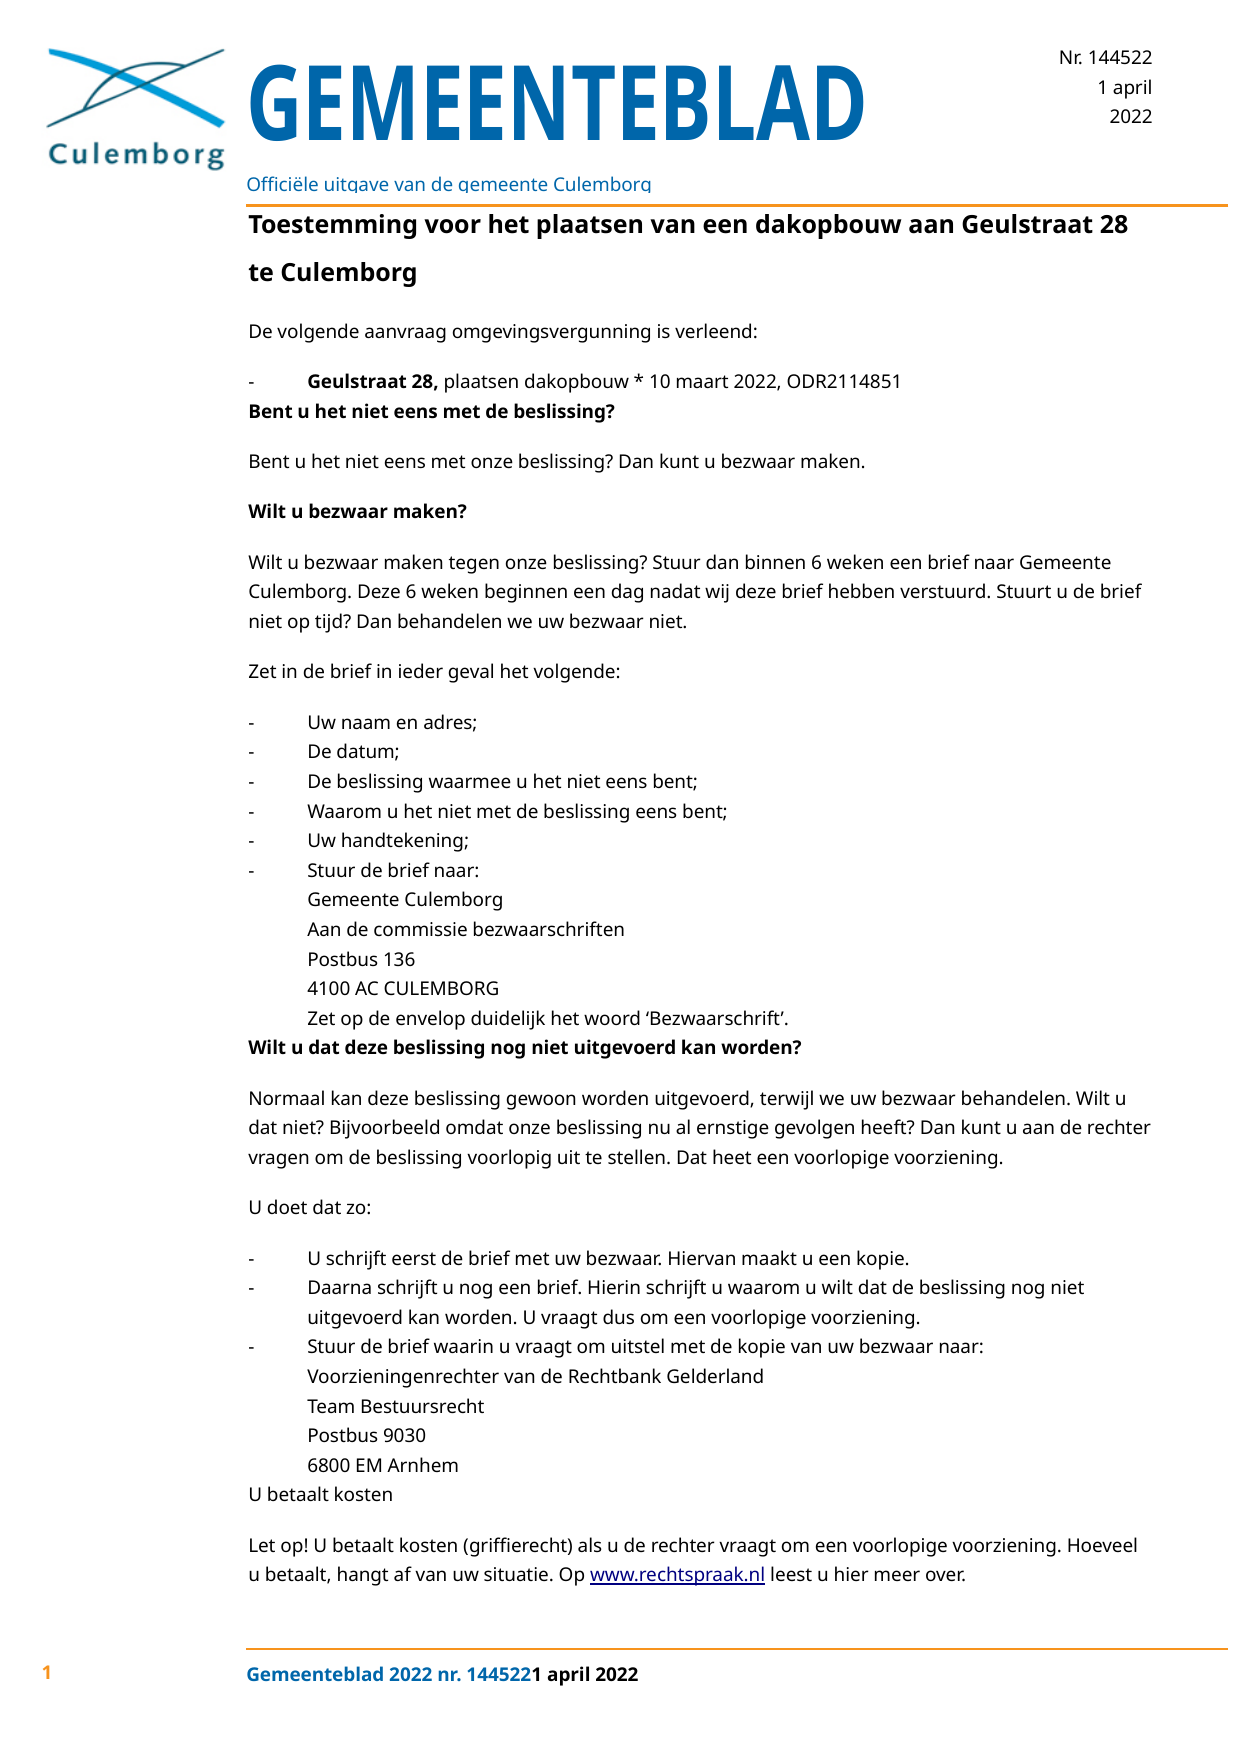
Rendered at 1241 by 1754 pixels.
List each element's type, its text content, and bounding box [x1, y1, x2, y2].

text Zet in de brief in ieder geval het volgende: [248, 659, 1152, 684]
text Wilt u bezwaar maken? [248, 499, 1152, 524]
text U doet dat zo: [248, 1194, 1152, 1220]
picture [41, 47, 231, 172]
list Waarom u het niet met de beslissing eens bent; [248, 798, 1152, 824]
list Postbus 136 [248, 946, 1152, 972]
list Team Bestuursrecht [248, 1393, 1152, 1419]
text De volgende aanvraag omgevingsvergunning is verleend: [248, 318, 1152, 344]
list 4100 AC CULEMBORG [248, 975, 1152, 1001]
list De datum; [248, 739, 1152, 764]
list Gemeente Culemborg [248, 887, 1152, 912]
text Bent u het niet eens met onze beslissing? Dan kunt u bezwaar maken. [248, 448, 1152, 474]
list Postbus 9030 [248, 1422, 1152, 1448]
text Let op! U betaalt kosten (griffierecht) als u de rechter vraagt om een voorlopige voorziening. Hoeveel u betaalt, hangt af van uw situatie. Op www.rechtspraak.nl leest u hier meer over. [248, 1532, 1152, 1587]
list Geulstraat 28, plaatsen dakopbouw * 10 maart 2022, ODR2114851 [248, 368, 1152, 394]
list U schrijft eerst de brief met uw bezwaar. Hiervan maakt u een kopie. [248, 1245, 1152, 1271]
text Toestemming voor het plaatsen van een dakopbouw aan Geulstraat 28 te Culemborg [248, 207, 1152, 288]
text U betaalt kosten [248, 1482, 1152, 1507]
list De beslissing waarmee u het niet eens bent; [248, 768, 1152, 794]
text Wilt u dat deze beslissing nog niet uitgevoerd kan worden? [248, 1034, 1152, 1060]
list Stuur de brief naar: [248, 857, 1152, 883]
list Uw naam en adres; [248, 709, 1152, 735]
list Aan de commissie bezwaarschriften [248, 916, 1152, 942]
list Zet op de envelop duidelijk het woord ‘Bezwaarschrift’. [248, 1005, 1152, 1031]
text Wilt u bezwaar maken tegen onze beslissing? Stuur dan binnen 6 weken een brief naar Gemeente Culemborg. Deze 6 weken beginnen een dag nadat wij deze brief hebben verstuurd. Stuurt u de brief niet op tijd? Dan behandelen we uw bezwaar niet. [248, 549, 1152, 634]
list 6800 EM Arnhem [248, 1452, 1152, 1478]
list Daarna schrijft u nog een brief. Hierin schrijft u waarom u wilt dat de beslissing nog niet uitgevoerd kan worden. U vraagt dus om een voorlopige voorziening. [248, 1274, 1152, 1330]
text Normaal kan deze beslissing gewoon worden uitgevoerd, terwijl we uw bezwaar behandelen. Wilt u dat niet? Bijvoorbeeld omdat onze beslissing nu al ernstige gevolgen heeft? Dan kunt u aan de rechter vragen om de beslissing voorlopig uit te stellen. Dat heet een voorlopige voorziening. [248, 1085, 1152, 1170]
list Voorzieningenrechter van de Rechtbank Gelderland [248, 1363, 1152, 1389]
text Bent u het niet eens met de beslissing? [248, 398, 1152, 424]
list Uw handtekening; [248, 827, 1152, 853]
list Stuur de brief waarin u vraagt om uitstel met de kopie van uw bezwaar naar: [248, 1334, 1152, 1359]
